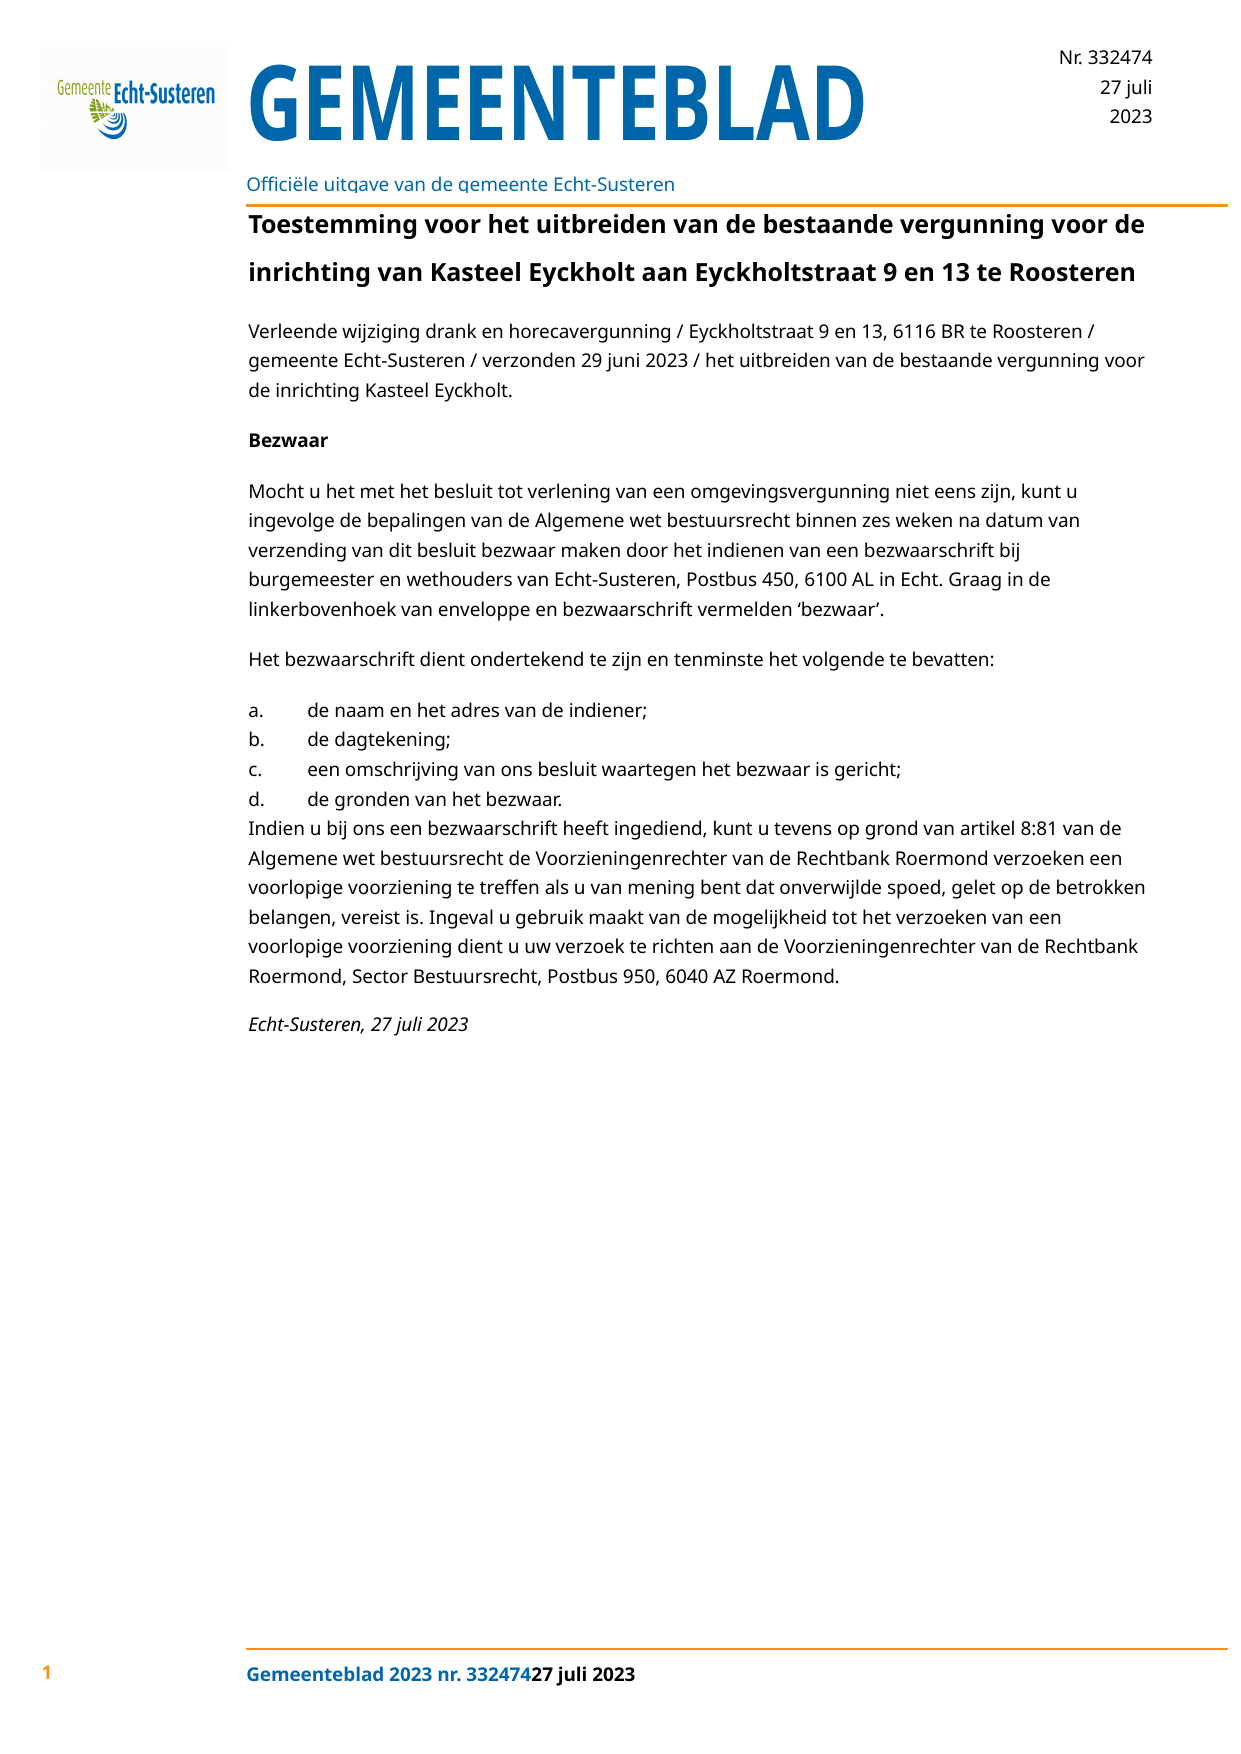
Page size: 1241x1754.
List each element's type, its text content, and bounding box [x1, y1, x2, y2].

list een omschrijving van ons besluit waartegen het bezwaar is gericht; [248, 756, 1152, 782]
text Indien u bij ons een bezwaarschrift heeft ingediend, kunt u tevens op grond van artikel 8:81 van de Algemene wet bestuursrecht de Voorzieningenrechter van de Rechtbank Roermond verzoeken een voorlopige voorziening te treffen als u van mening bent dat onverwijlde spoed, gelet op de betrokken belangen, vereist is. Ingeval u gebruik maakt van de mogelijkheid tot het verzoeken van een voorlopige voorziening dient u uw verzoek te richten aan de Voorzieningenrechter van de Rechtbank Roermond, Sector Bestuursrecht, Postbus 950, 6040 AZ Roermond. [248, 815, 1152, 989]
text Het bezwaarschrift dient ondertekend te zijn en tenminste het volgende te bevatten: [248, 647, 1152, 672]
list de dagtekening; [248, 727, 1152, 752]
text Verleende wijziging drank en horecavergunning / Eyckholtstraat 9 en 13, 6116 BR te Roosteren / gemeente Echt-Susteren / verzonden 29 juni 2023 / het uitbreiden van de bestaande vergunning voor de inrichting Kasteel Eyckholt. [248, 318, 1152, 403]
text Echt-Susteren, 27 juli 2023 [248, 1011, 1152, 1037]
list de naam en het adres van de indiener; [248, 697, 1152, 723]
picture [41, 47, 231, 172]
list de gronden van het bezwaar. [248, 786, 1152, 812]
text Toestemming voor het uitbreiden van de bestaande vergunning voor de inrichting van Kasteel Eyckholt aan Eyckholtstraat 9 en 13 te Roosteren [248, 207, 1152, 288]
text Mocht u het met het besluit tot verlening van een omgevingsvergunning niet eens zijn, kunt u ingevolge de bepalingen van de Algemene wet bestuursrecht binnen zes weken na datum van verzending van dit besluit bezwaar maken door het indienen van een bezwaarschrift bij burgemeester en wethouders van Echt-Susteren, Postbus 450, 6100 AL in Echt. Graag in de linkerbovenhoek van enveloppe en bezwaarschrift vermelden ‘bezwaar’. [248, 478, 1152, 622]
text Bezwaar [248, 427, 1152, 453]
